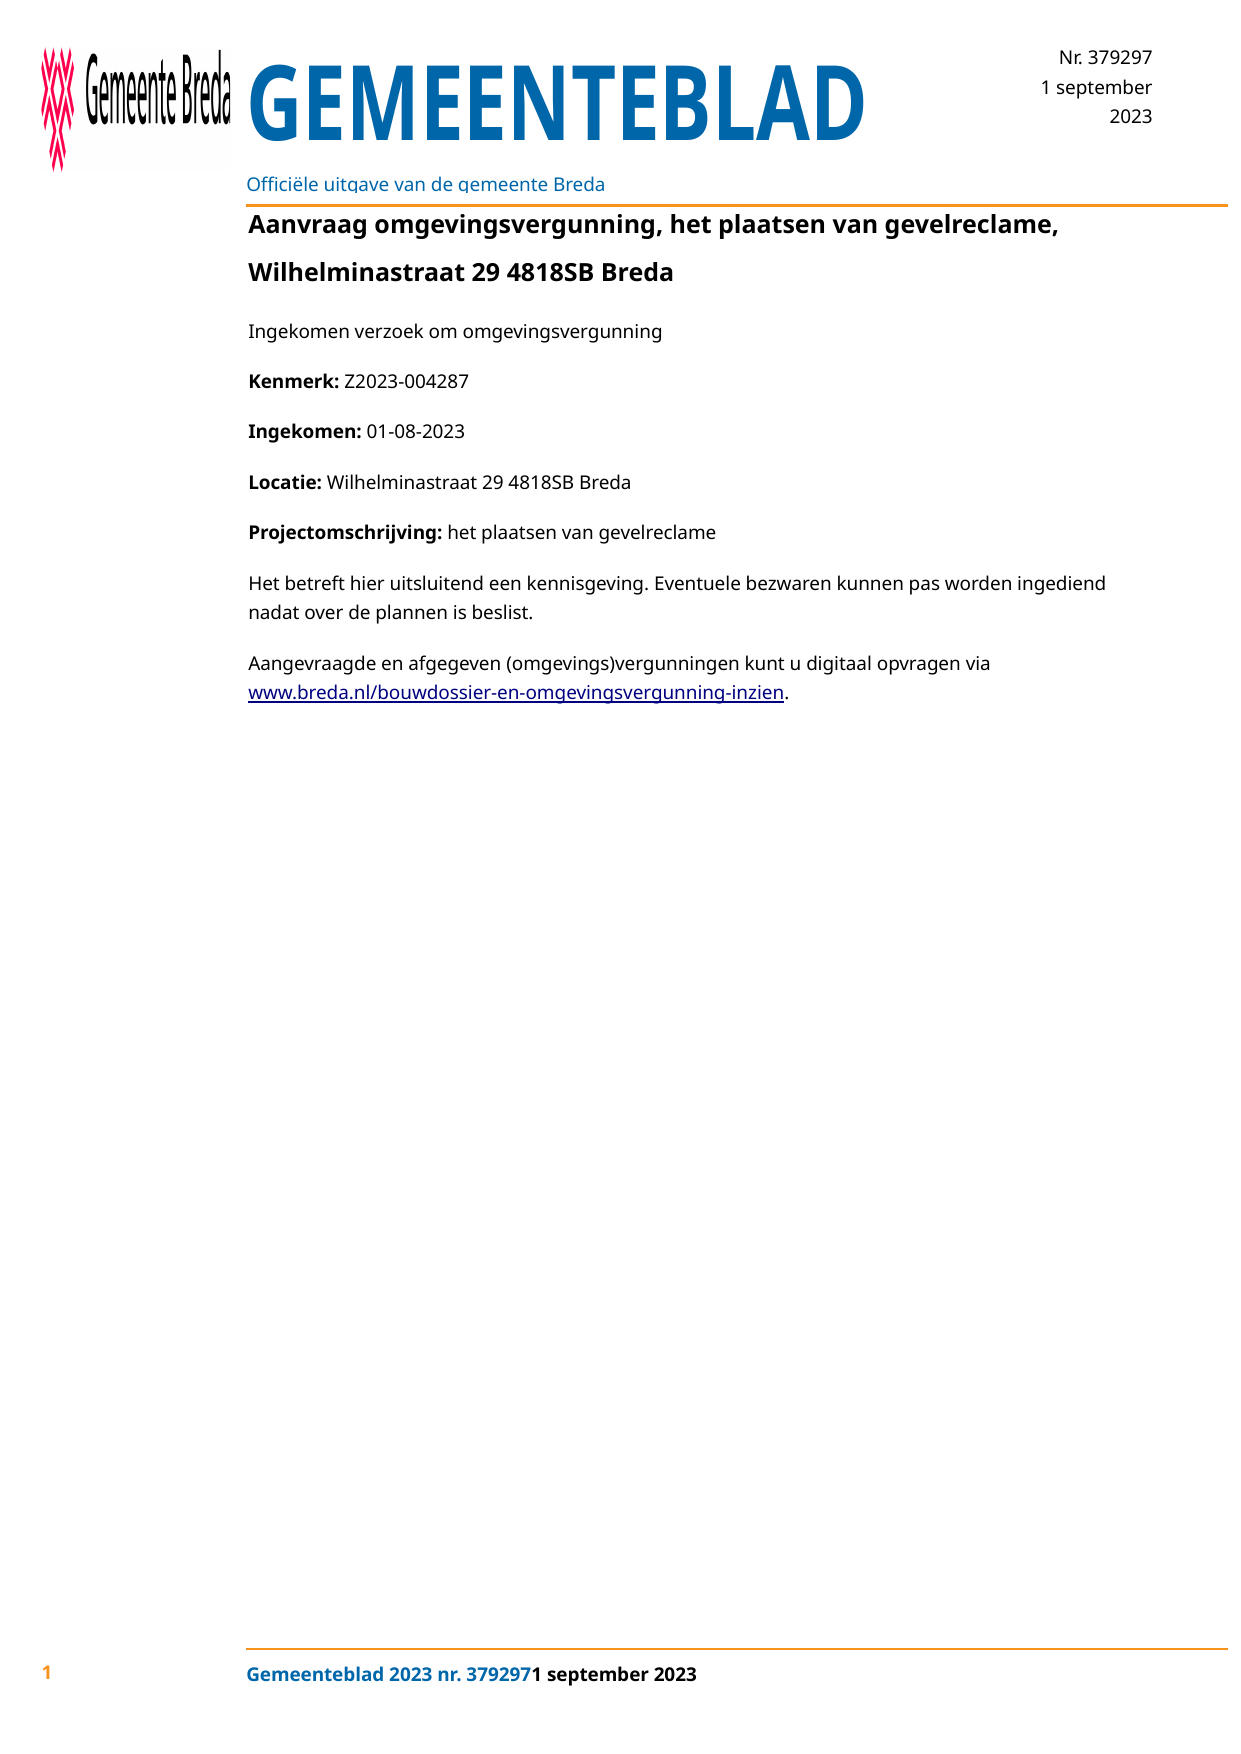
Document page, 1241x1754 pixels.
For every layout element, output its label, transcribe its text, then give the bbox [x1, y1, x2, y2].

text Ingekomen: 01-08-2023 [248, 419, 1152, 444]
text Kenmerk: Z2023-004287 [248, 368, 1152, 394]
text Locatie: Wilhelminastraat 29 4818SB Breda [248, 469, 1152, 495]
text Ingekomen verzoek om omgevingsvergunning [248, 318, 1152, 344]
text Aangevraagde en afgegeven (omgevings)vergunningen kunt u digitaal opvragen via www.breda.nl/bouwdossier-en-omgevingsvergunning-inzien. [248, 650, 1152, 705]
text Aanvraag omgevingsvergunning, het plaatsen van gevelreclame, Wilhelminastraat 29 4818SB Breda [248, 207, 1152, 288]
text Projectomschrijving: het plaatsen van gevelreclame [248, 519, 1152, 545]
picture [41, 47, 231, 172]
text Het betreft hier uitsluitend een kennisgeving. Eventuele bezwaren kunnen pas worden ingediend nadat over de plannen is beslist. [248, 570, 1152, 625]
